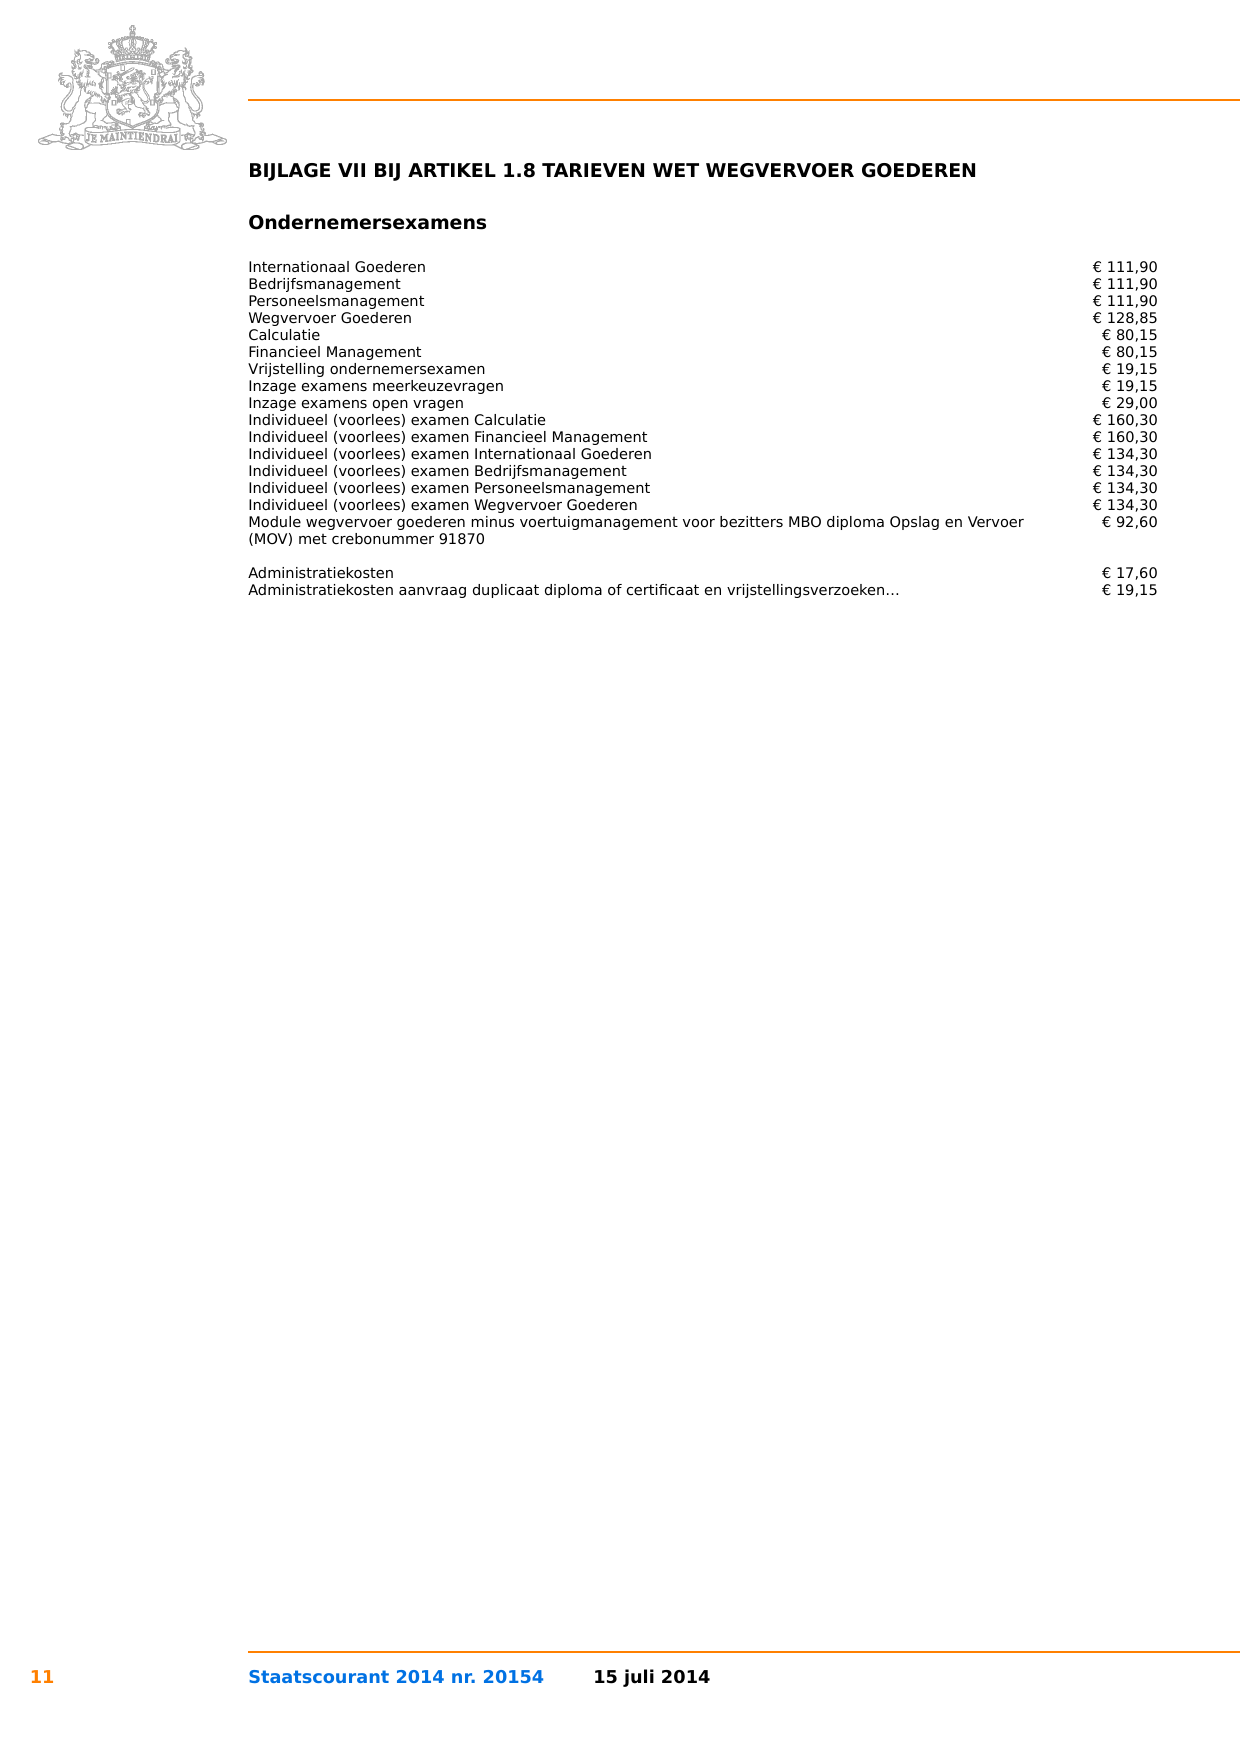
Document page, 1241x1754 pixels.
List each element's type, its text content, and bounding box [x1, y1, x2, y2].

table_cell Individueel (voorlees) examen Personeelsmanagement [248, 480, 1064, 497]
table_cell € 160,30 [1064, 429, 1163, 446]
table_cell € 80,15 [1064, 327, 1163, 344]
table_cell € 134,30 [1064, 446, 1163, 463]
table_cell Individueel (voorlees) examen Bedrijfsmanagement [248, 463, 1064, 479]
table_cell Individueel (voorlees) examen Wegvervoer Goederen [248, 497, 1064, 513]
table_cell Bedrijfsmanagement [248, 276, 1064, 293]
table_cell € 134,30 [1064, 480, 1163, 497]
table_cell € 111,90 [1064, 293, 1163, 310]
table_cell Calculatie [248, 327, 1064, 344]
table_cell Administratiekosten aanvraag duplicaat diploma of certificaat en vrijstellingsverzoeken… [248, 581, 1064, 598]
table_cell € 134,30 [1064, 497, 1163, 513]
table_cell Wegvervoer Goederen [248, 310, 1064, 327]
table_cell € 17,60 [1064, 565, 1163, 581]
table_cell Administratiekosten [248, 565, 1064, 581]
table_cell Individueel (voorlees) examen Internationaal Goederen [248, 446, 1064, 463]
table_cell € 92,60 [1064, 514, 1163, 547]
subtitle Ondernemersexamens [248, 212, 1163, 234]
table_cell € 80,15 [1064, 344, 1163, 361]
table_cell € 134,30 [1064, 463, 1163, 479]
table_header Internationaal Goederen [248, 259, 1064, 276]
table_cell Vrijstelling ondernemersexamen [248, 361, 1064, 378]
picture [38, 25, 227, 150]
table_cell [1064, 548, 1163, 564]
table_cell Individueel (voorlees) examen Calculatie [248, 412, 1064, 429]
table_cell Individueel (voorlees) examen Financieel Management [248, 429, 1064, 446]
table_cell € 19,15 [1064, 361, 1163, 378]
table_cell Personeelsmanagement [248, 293, 1064, 310]
table_cell Financieel Management [248, 344, 1064, 361]
table_cell Inzage examens open vragen [248, 395, 1064, 412]
table_cell Inzage examens meerkeuzevragen [248, 378, 1064, 395]
table_cell € 19,15 [1064, 581, 1163, 598]
table_cell € 19,15 [1064, 378, 1163, 395]
table_cell € 160,30 [1064, 412, 1163, 429]
table_cell € 111,90 [1064, 276, 1163, 293]
table_cell € 128,85 [1064, 310, 1163, 327]
table_cell Module wegvervoer goederen minus voertuigmanagement voor bezitters MBO diploma Opslag en Vervoer (MOV) met crebonummer 91870 [248, 514, 1064, 547]
table_cell € 29,00 [1064, 395, 1163, 412]
subtitle BIJLAGE VII BIJ ARTIKEL 1.8 TARIEVEN WET WEGVERVOER GOEDEREN [248, 160, 1163, 182]
table_cell [248, 548, 1064, 564]
table_header € 111,90 [1064, 259, 1163, 276]
